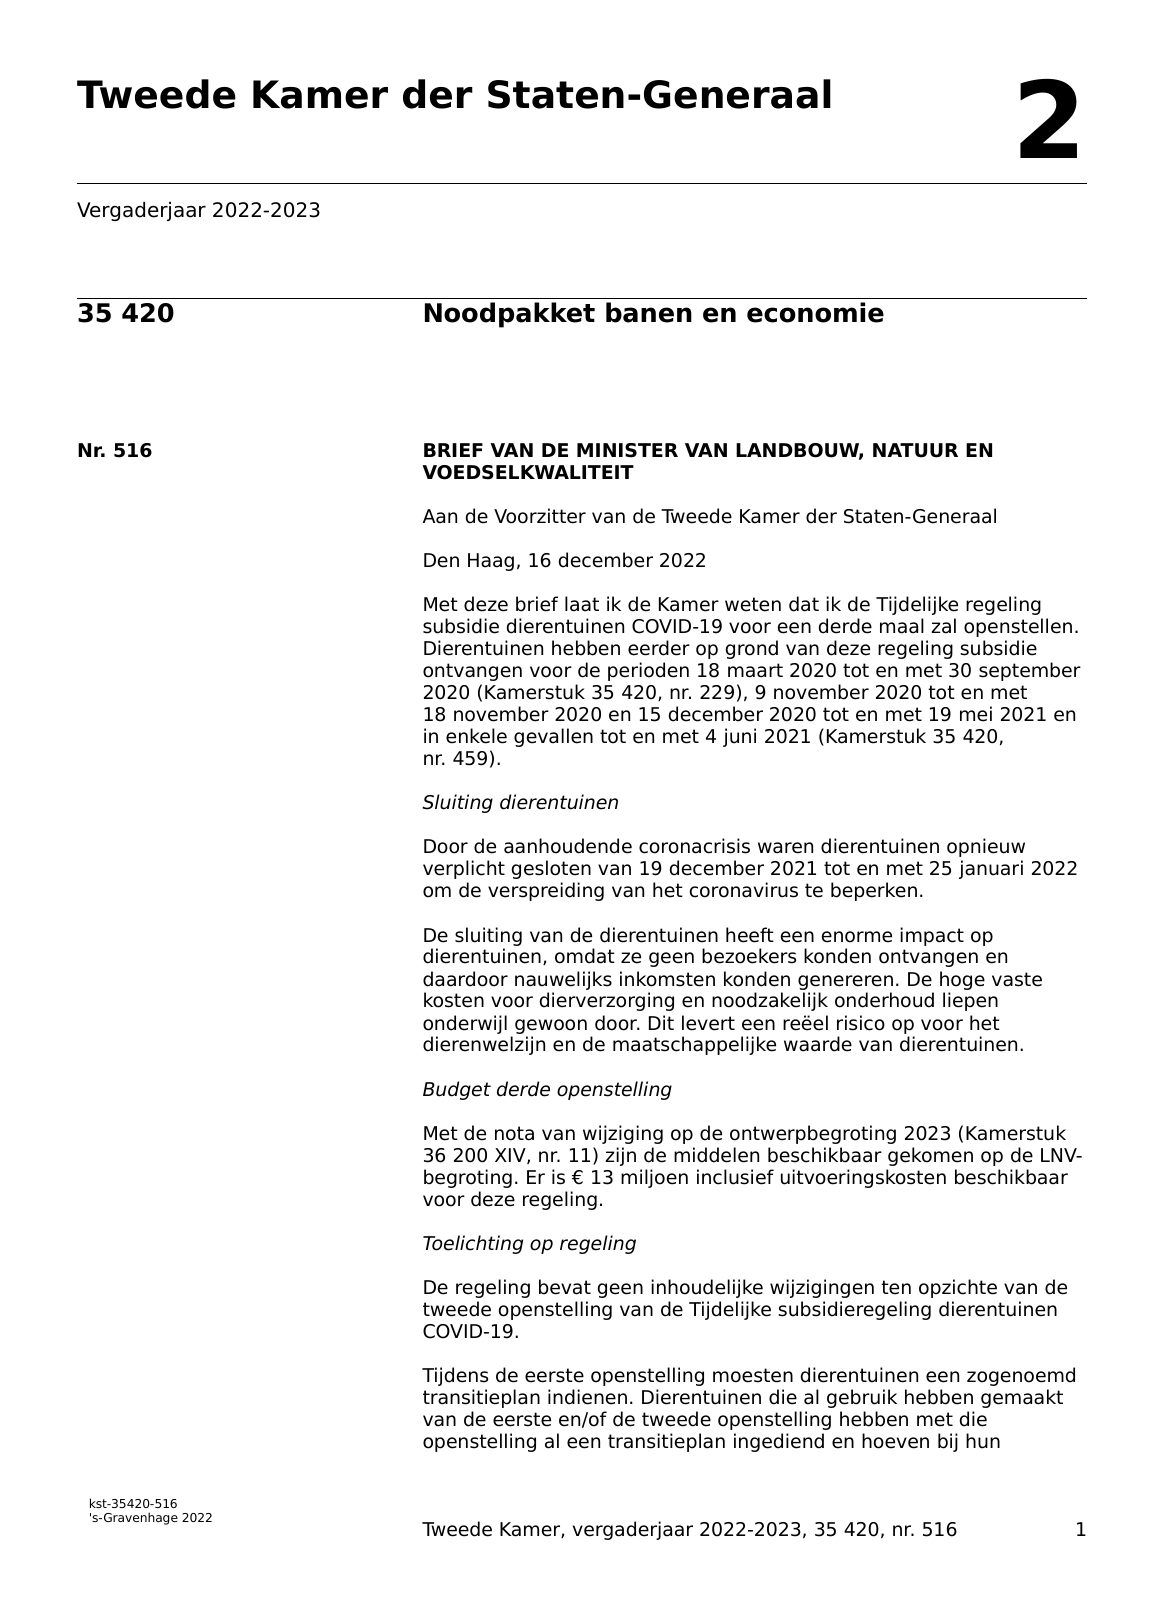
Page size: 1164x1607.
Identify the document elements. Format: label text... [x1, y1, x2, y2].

subtitle Sluiting dierentuinen [422, 792, 1087, 814]
text Aan de Voorzitter van de Tweede Kamer der Staten-Generaal [422, 506, 1087, 528]
table_header 2 [886, 59, 1087, 183]
subtitle Nr. 516 BRIEF VAN DE MINISTER VAN LANDBOUW, NATUUR EN VOEDSELKWALITEIT [77, 440, 1087, 484]
text De sluiting van de dierentuinen heeft een enorme impact op dierentuinen, omdat ze geen bezoekers konden ontvangen en daardoor nauwelijks inkomsten konden genereren. De hoge vaste kosten voor dierverzorging en noodzakelijk onderhoud liepen onderwijl gewoon door. Dit levert een reëel risico op voor het dierenwelzijn en de maatschappelijke waarde van dierentuinen. [422, 924, 1087, 1056]
text Den Haag, 16 december 2022 [422, 550, 1087, 572]
subtitle 35 420 Noodpakket banen en economie [77, 299, 1087, 329]
subtitle Budget derde openstelling [422, 1078, 1087, 1101]
text Met de nota van wijziging op de ontwerpbegroting 2023 (Kamerstuk 36 200 XIV, nr. 11) zijn de middelen beschikbaar gekomen op de LNV-begroting. Er is € 13 miljoen inclusief uitvoeringskosten beschikbaar voor deze regeling. [422, 1123, 1087, 1211]
table_header Tweede Kamer der Staten-Generaal [77, 59, 886, 183]
text Met deze brief laat ik de Kamer weten dat ik de Tijdelijke regeling subsidie dierentuinen COVID-19 voor een derde maal zal openstellen. Dierentuinen hebben eerder op grond van deze regeling subsidie ontvangen voor de perioden 18 maart 2020 tot en met 30 september 2020 (Kamerstuk 35 420, nr. 229), 9 november 2020 tot en met 18 november 2020 en 15 december 2020 tot en met 19 mei 2021 en in enkele gevallen tot en met 4 juni 2021 (Kamerstuk 35 420, nr. 459). [422, 594, 1087, 770]
text Door de aanhoudende coronacrisis waren dierentuinen opnieuw verplicht gesloten van 19 december 2021 tot en met 25 januari 2022 om de verspreiding van het coronavirus te beperken. [422, 836, 1087, 902]
text Tijdens de eerste openstelling moesten dierentuinen een zogenoemd transitieplan indienen. Dierentuinen die al gebruik hebben gemaakt van de eerste en/of de tweede openstelling hebben met die openstelling al een transitieplan ingediend en hoeven bij hun [422, 1365, 1087, 1453]
subtitle Toelichting op regeling [422, 1233, 1087, 1255]
table_cell Vergaderjaar 2022-2023 [77, 184, 1087, 298]
text De regeling bevat geen inhoudelijke wijzigingen ten opzichte van de tweede openstelling van de Tijdelijke subsidieregeling dierentuinen COVID-19. [422, 1277, 1087, 1343]
text 's-Gravenhage 2022 [88, 1511, 323, 1525]
text kst-35420-516 [88, 1497, 323, 1511]
